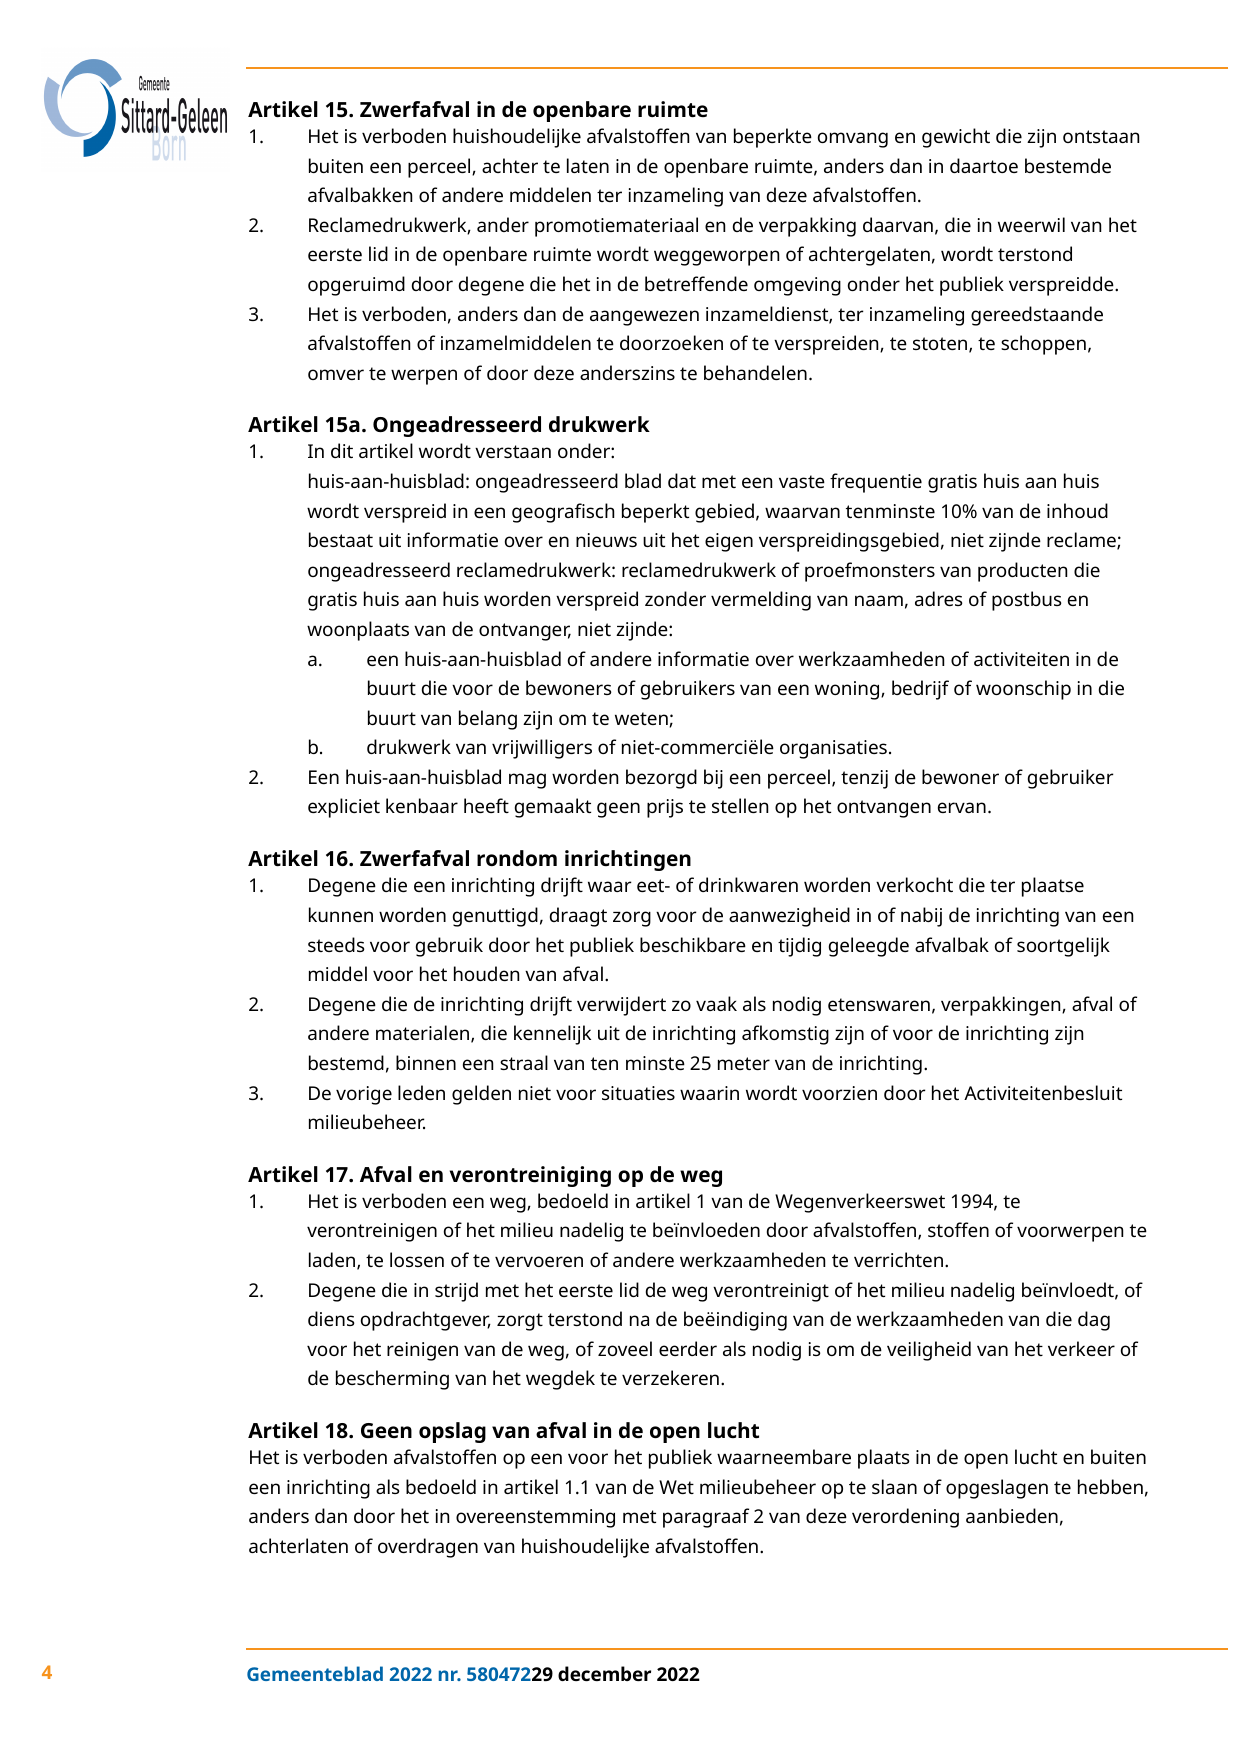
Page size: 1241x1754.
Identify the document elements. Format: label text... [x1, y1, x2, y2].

list Degene die een inrichting drijft waar eet- of drinkwaren worden verkocht die ter plaatse kunnen worden genuttigd, draagt zorg voor de aanwezigheid in of nabij de inrichting van een steeds voor gebruik door het publiek beschikbare en tijdig geleegde afvalbak of soortgelijk middel voor het houden van afval. [248, 873, 1152, 987]
list Een huis-aan-huisblad mag worden bezorgd bij een perceel, tenzij de bewoner of gebruiker expliciet kenbaar heeft gemaakt geen prijs te stellen op het ontvangen ervan. [248, 764, 1152, 819]
list Het is verboden een weg, bedoeld in artikel 1 van de Wegenverkeerswet 1994, te verontreinigen of het milieu nadelig te beïnvloeden door afvalstoffen, stoffen of voorwerpen te laden, te lossen of te vervoeren of andere werkzaamheden te verrichten. [248, 1188, 1152, 1273]
text Het is verboden afvalstoffen op een voor het publiek waarneembare plaats in de open lucht en buiten een inrichting als bedoeld in artikel 1.1 van de Wet milieubeheer op te slaan of opgeslagen te hebben, anders dan door het in overeenstemming met paragraaf 2 van deze verordening aanbieden, achterlaten of overdragen van huishoudelijke afvalstoffen. [248, 1444, 1152, 1559]
list ongeadresseerd reclamedrukwerk: reclamedrukwerk of proefmonsters van producten die gratis huis aan huis worden verspreid zonder vermelding van naam, adres of postbus en woonplaats van de ontvanger, niet zijnde: [248, 557, 1152, 642]
list Reclamedrukwerk, ander promotiemateriaal en de verpakking daarvan, die in weerwil van het eerste lid in de openbare ruimte wordt weggeworpen of achtergelaten, wordt terstond opgeruimd door degene die het in de betreffende omgeving onder het publiek verspreidde. [248, 212, 1152, 297]
list In dit artikel wordt verstaan onder: [248, 439, 1152, 464]
list De vorige leden gelden niet voor situaties waarin wordt voorzien door het Activiteitenbesluit milieubeheer. [248, 1080, 1152, 1135]
list Degene die de inrichting drijft verwijdert zo vaak als nodig etenswaren, verpakkingen, afval of andere materialen, die kennelijk uit de inrichting afkomstig zijn of voor de inrichting zijn bestemd, binnen een straal van ten minste 25 meter van de inrichting. [248, 991, 1152, 1076]
picture [41, 47, 231, 172]
text Artikel 17. Afval en verontreiniging op de weg [248, 1160, 1152, 1188]
text Artikel 15. Zwerfafval in de openbare ruimte [248, 95, 1152, 123]
list drukwerk van vrijwilligers of niet-commerciële organisaties. [307, 734, 1152, 760]
list huis-aan-huisblad: ongeadresseerd blad dat met een vaste frequentie gratis huis aan huis wordt verspreid in een geografisch beperkt gebied, waarvan tenminste 10% van de inhoud bestaat uit informatie over en nieuws uit het eigen verspreidingsgebied, niet zijnde reclame; [248, 468, 1152, 553]
list Degene die in strijd met het eerste lid de weg verontreinigt of het milieu nadelig beïnvloedt, of diens opdrachtgever, zorgt terstond na de beëindiging van de werkzaamheden van die dag voor het reinigen van de weg, of zoveel eerder als nodig is om de veiligheid van het verkeer of de bescherming van het wegdek te verzekeren. [248, 1277, 1152, 1391]
list Het is verboden, anders dan de aangewezen inzameldienst, ter inzameling gereedstaande afvalstoffen of inzamelmiddelen te doorzoeken of te verspreiden, te stoten, te schoppen, omver te werpen of door deze anderszins te behandelen. [248, 301, 1152, 386]
text Artikel 15a. Ongeadresseerd drukwerk [248, 410, 1152, 439]
list Het is verboden huishoudelijke afvalstoffen van beperkte omvang en gewicht die zijn ontstaan buiten een perceel, achter te laten in de openbare ruimte, anders dan in daartoe bestemde afvalbakken of andere middelen ter inzameling van deze afvalstoffen. [248, 123, 1152, 208]
list een huis-aan-huisblad of andere informatie over werkzaamheden of activiteiten in de buurt die voor de bewoners of gebruikers van een woning, bedrijf of woonschip in die buurt van belang zijn om te weten; [307, 646, 1152, 731]
text Artikel 16. Zwerfafval rondom inrichtingen [248, 844, 1152, 873]
text Artikel 18. Geen opslag van afval in de open lucht [248, 1416, 1152, 1444]
